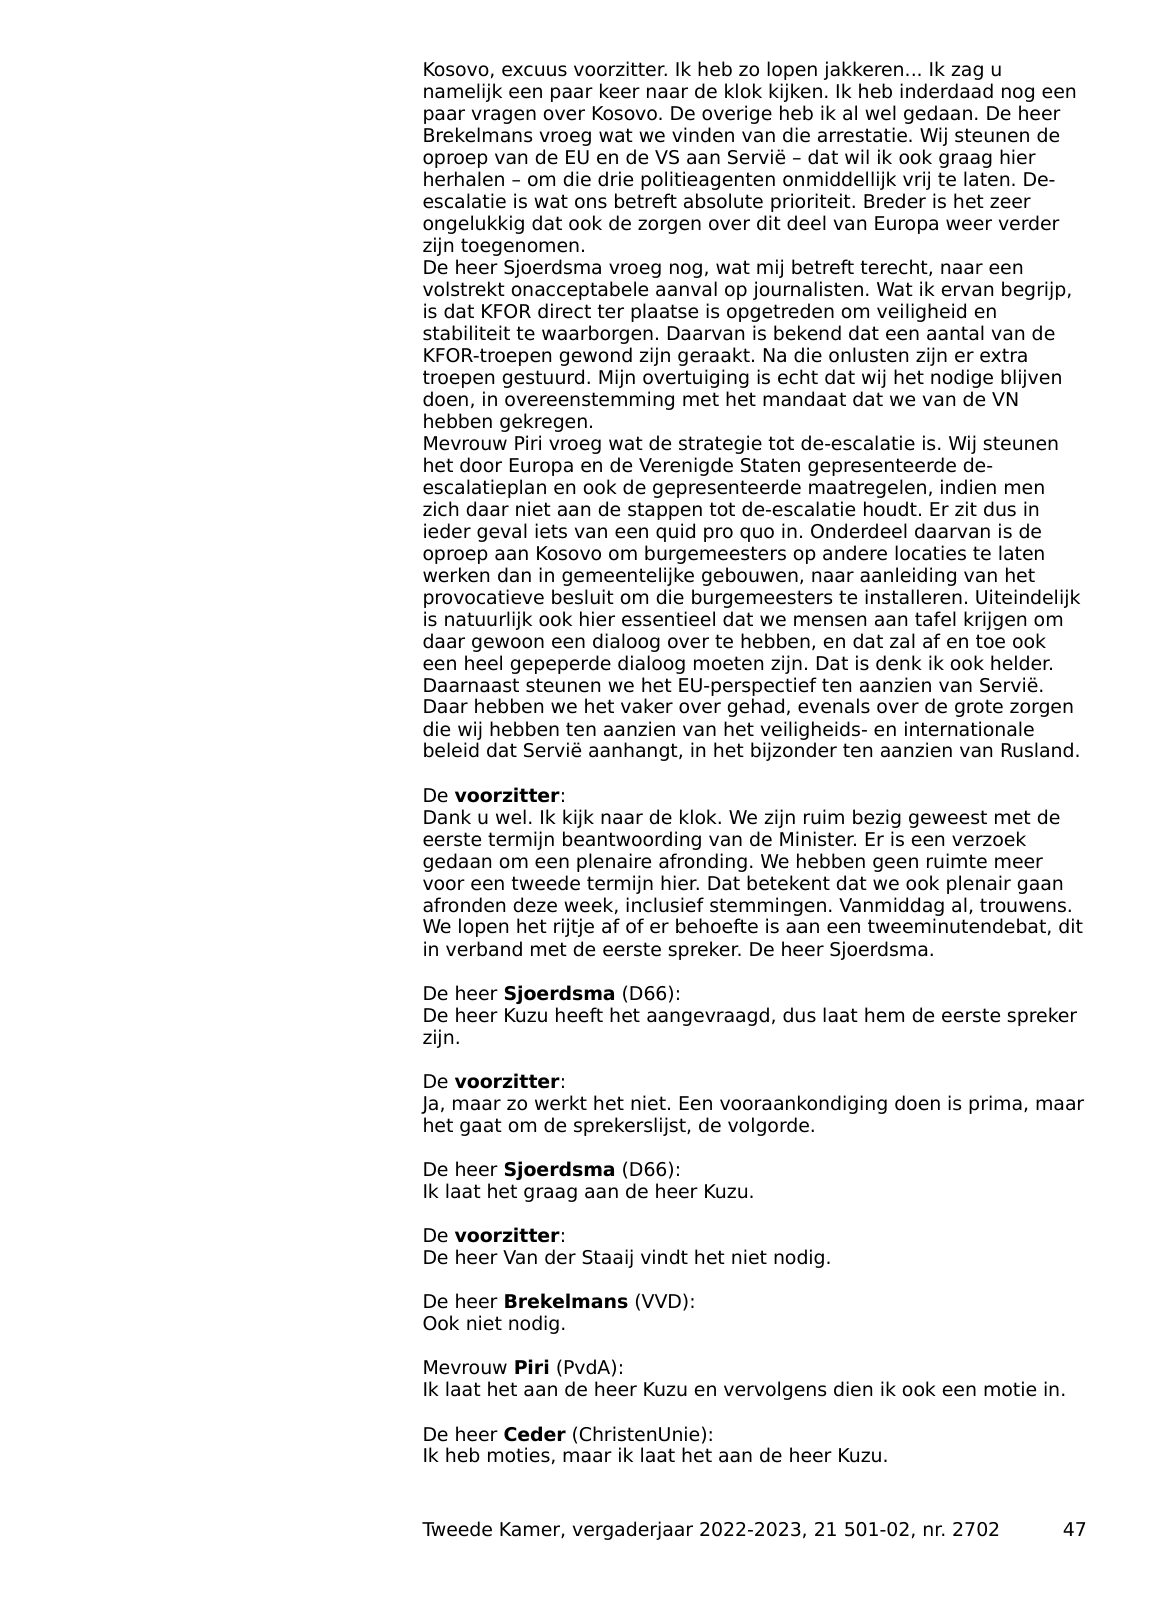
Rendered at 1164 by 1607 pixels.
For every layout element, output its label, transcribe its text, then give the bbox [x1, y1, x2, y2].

text De heer Van der Staaij vindt het niet nodig. [422, 1247, 1087, 1269]
text De heer Ceder (ChristenUnie): [422, 1423, 1087, 1445]
text De heer Sjoerdsma (D66): [422, 1159, 1087, 1181]
text De heer Sjoerdsma vroeg nog, wat mij betreft terecht, naar een volstrekt onacceptabele aanval op journalisten. Wat ik ervan begrijp, is dat KFOR direct ter plaatse is opgetreden om veiligheid en stabiliteit te waarborgen. Daarvan is bekend dat een aantal van de KFOR-troepen gewond zijn geraakt. Na die onlusten zijn er extra troepen gestuurd. Mijn overtuiging is echt dat wij het nodige blijven doen, in overeenstemming met het mandaat dat we van de VN hebben gekregen. [422, 257, 1087, 433]
text Mevrouw Piri vroeg wat de strategie tot de-escalatie is. Wij steunen het door Europa en de Verenigde Staten gepresenteerde de-escalatieplan en ook de gepresenteerde maatregelen, indien men zich daar niet aan de stappen tot de-escalatie houdt. Er zit dus in ieder geval iets van een quid pro quo in. Onderdeel daarvan is de oproep aan Kosovo om burgemeesters op andere locaties te laten werken dan in gemeentelijke gebouwen, naar aanleiding van het provocatieve besluit om die burgemeesters te installeren. Uiteindelijk is natuurlijk ook hier essentieel dat we mensen aan tafel krijgen om daar gewoon een dialoog over te hebben, en dat zal af en toe ook een heel gepeperde dialoog moeten zijn. Dat is denk ik ook helder. Daarnaast steunen we het EU-perspectief ten aanzien van Servië. Daar hebben we het vaker over gehad, evenals over de grote zorgen die wij hebben ten aanzien van het veiligheids- en internationale beleid dat Servië aanhangt, in het bijzonder ten aanzien van Rusland. [422, 433, 1087, 762]
text De voorzitter: [422, 784, 1087, 807]
text Mevrouw Piri (PvdA): [422, 1357, 1087, 1379]
text De heer Kuzu heeft het aangevraagd, dus laat hem de eerste spreker zijn. [422, 1004, 1087, 1048]
text Ook niet nodig. [422, 1313, 1087, 1335]
text Ik laat het aan de heer Kuzu en vervolgens dien ik ook een motie in. [422, 1379, 1087, 1401]
text De voorzitter: [422, 1071, 1087, 1093]
text Ik laat het graag aan de heer Kuzu. [422, 1181, 1087, 1203]
text De voorzitter: [422, 1225, 1087, 1247]
text Kosovo, excuus voorzitter. Ik heb zo lopen jakkeren... Ik zag u namelijk een paar keer naar de klok kijken. Ik heb inderdaad nog een paar vragen over Kosovo. De overige heb ik al wel gedaan. De heer Brekelmans vroeg wat we vinden van die arrestatie. Wij steunen de oproep van de EU en de VS aan Servië – dat wil ik ook graag hier herhalen – om die drie politieagenten onmiddellijk vrij te laten. De-escalatie is wat ons betreft absolute prioriteit. Breder is het zeer ongelukkig dat ook de zorgen over dit deel van Europa weer verder zijn toegenomen. [422, 59, 1087, 257]
text De heer Brekelmans (VVD): [422, 1291, 1087, 1313]
text Ja, maar zo werkt het niet. Een vooraankondiging doen is prima, maar het gaat om de sprekerslijst, de volgorde. [422, 1093, 1087, 1137]
text Ik heb moties, maar ik laat het aan de heer Kuzu. [422, 1445, 1087, 1467]
text Dank u wel. Ik kijk naar de klok. We zijn ruim bezig geweest met de eerste termijn beantwoording van de Minister. Er is een verzoek gedaan om een plenaire afronding. We hebben geen ruimte meer voor een tweede termijn hier. Dat betekent dat we ook plenair gaan afronden deze week, inclusief stemmingen. Vanmiddag al, trouwens. We lopen het rijtje af of er behoefte is aan een tweeminutendebat, dit in verband met de eerste spreker. De heer Sjoerdsma. [422, 807, 1087, 960]
text De heer Sjoerdsma (D66): [422, 983, 1087, 1004]
